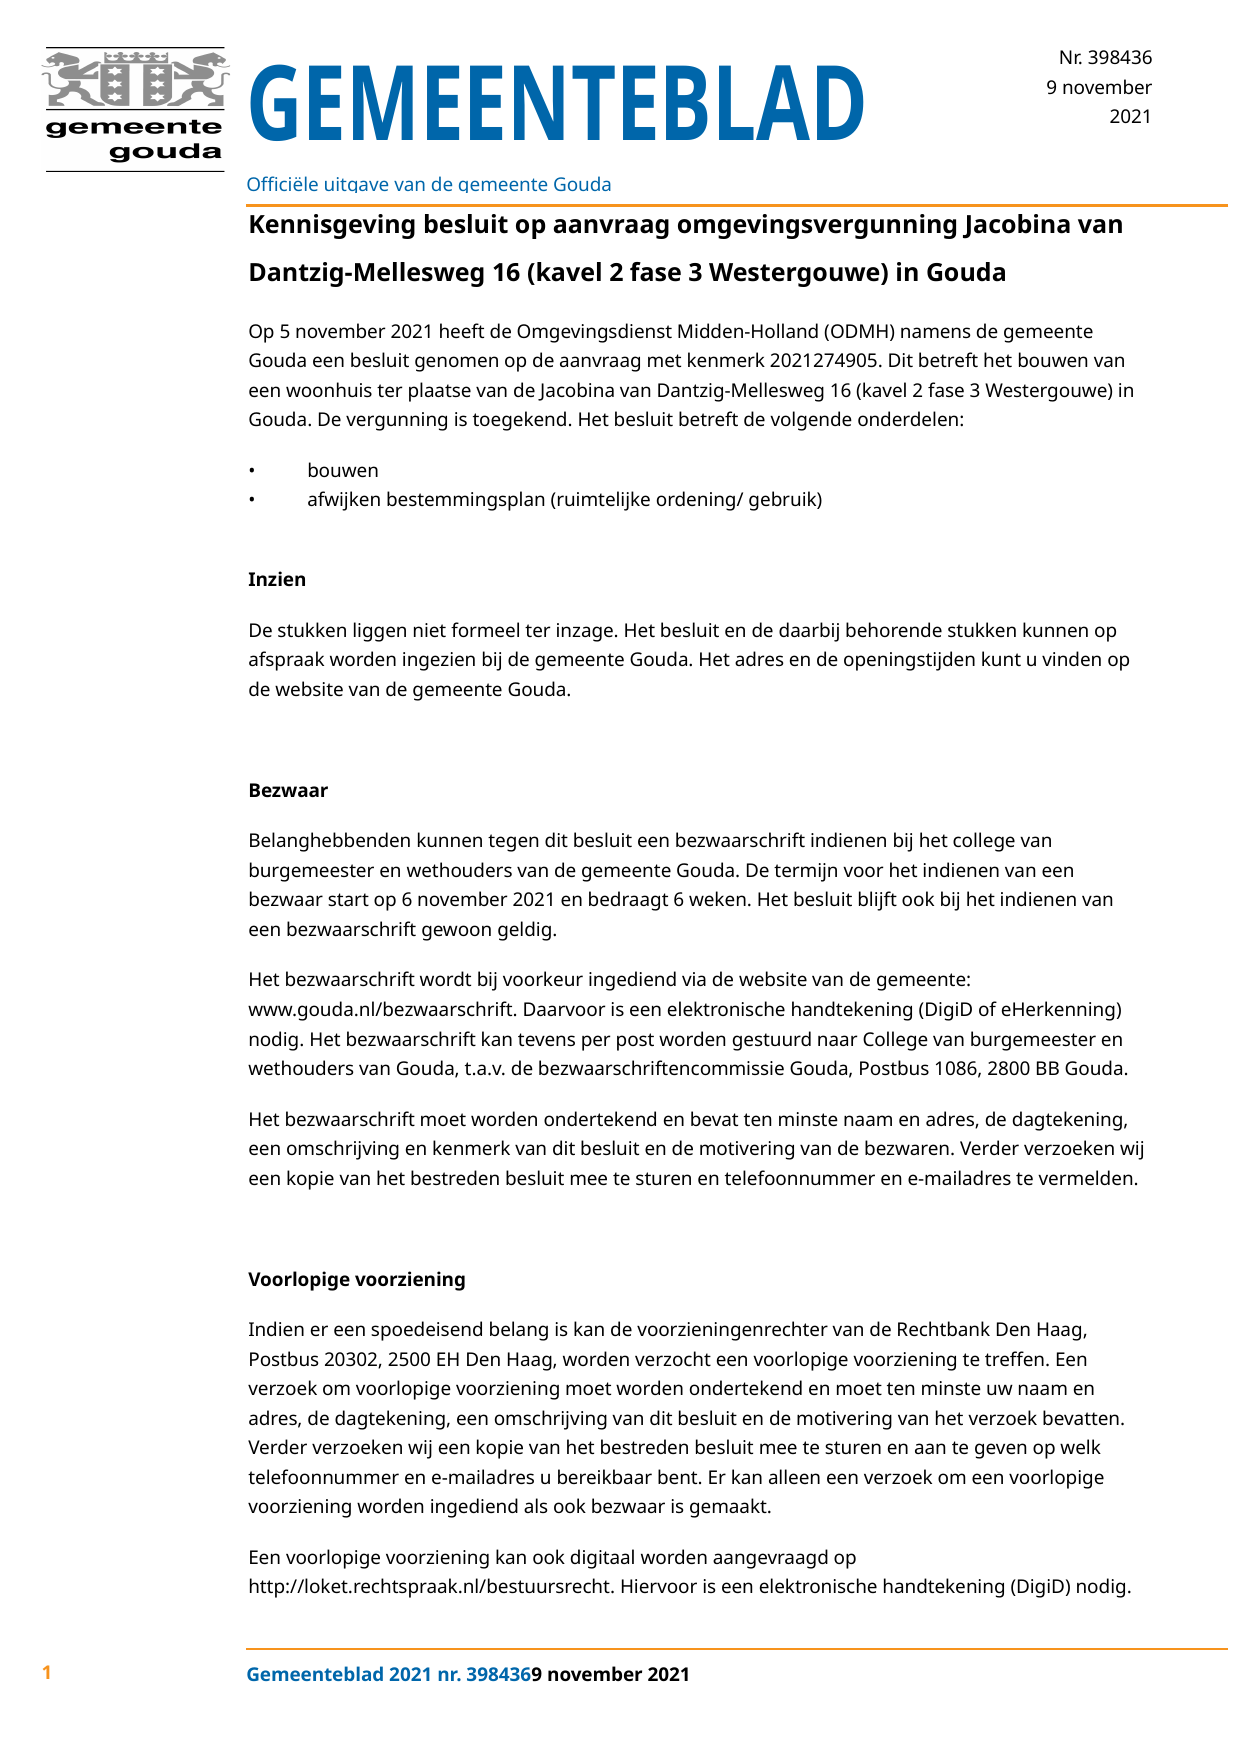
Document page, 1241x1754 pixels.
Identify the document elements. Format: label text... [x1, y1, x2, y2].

text Indien er een spoedeisend belang is kan de voorzieningenrechter van de Rechtbank Den Haag, Postbus 20302, 2500 EH Den Haag, worden verzocht een voorlopige voorziening te treffen. Een verzoek om voorlopige voorziening moet worden ondertekend en moet ten minste uw naam en adres, de dagtekening, een omschrijving van dit besluit en de motivering van het verzoek bevatten. Verder verzoeken wij een kopie van het bestreden besluit mee te sturen en aan te geven op welk telefoonnummer en e-mailadres u bereikbaar bent. Er kan alleen een verzoek om een voorlopige voorziening worden ingediend als ook bezwaar is gemaakt. [248, 1316, 1152, 1519]
text Het bezwaarschrift moet worden ondertekend en bevat ten minste naam en adres, de dagtekening, een omschrijving en kenmerk van dit besluit en de motivering van de bezwaren. Verder verzoeken wij een kopie van het bestreden besluit mee te sturen en telefoonnummer en e-mailadres te vermelden. [248, 1106, 1152, 1191]
text Kennisgeving besluit op aanvraag omgevingsvergunning Jacobina van Dantzig-Mellesweg 16 (kavel 2 fase 3 Westergouwe) in Gouda [248, 207, 1152, 288]
text Voorlopige voorziening [248, 1266, 1152, 1292]
text De stukken liggen niet formeel ter inzage. Het besluit en de daarbij behorende stukken kunnen op afspraak worden ingezien bij de gemeente Gouda. Het adres en de openingstijden kunt u vinden op de website van de gemeente Gouda. [248, 617, 1152, 702]
text Het bezwaarschrift wordt bij voorkeur ingediend via de website van de gemeente: www.gouda.nl/bezwaarschrift. Daarvoor is een elektronische handtekening (DigiD of eHerkenning) nodig. Het bezwaarschrift kan tevens per post worden gestuurd naar College van burgemeester en wethouders van Gouda, t.a.v. de bezwaarschriftencommissie Gouda, Postbus 1086, 2800 BB Gouda. [248, 967, 1152, 1081]
picture [41, 47, 231, 172]
text Op 5 november 2021 heeft de Omgevingsdienst Midden-Holland (ODMH) namens de gemeente Gouda een besluit genomen op de aanvraag met kenmerk 2021274905. Dit betreft het bouwen van een woonhuis ter plaatse van de Jacobina van Dantzig-Mellesweg 16 (kavel 2 fase 3 Westergouwe) in Gouda. De vergunning is toegekend. Het besluit betreft de volgende onderdelen: [248, 318, 1152, 432]
list bouwen [248, 457, 1152, 483]
text Belanghebbenden kunnen tegen dit besluit een bezwaarschrift indienen bij het college van burgemeester en wethouders van de gemeente Gouda. De termijn voor het indienen van een bezwaar start op 6 november 2021 en bedraagt 6 weken. Het besluit blijft ook bij het indienen van een bezwaarschrift gewoon geldig. [248, 827, 1152, 942]
text Inzien [248, 567, 1152, 592]
text Een voorlopige voorziening kan ook digitaal worden aangevraagd op http://loket.rechtspraak.nl/bestuursrecht. Hiervoor is een elektronische handtekening (DigiD) nodig. [248, 1544, 1152, 1599]
text Bezwaar [248, 777, 1152, 803]
list afwijken bestemmingsplan (ruimtelijke ordening/ gebruik) [248, 487, 1152, 512]
